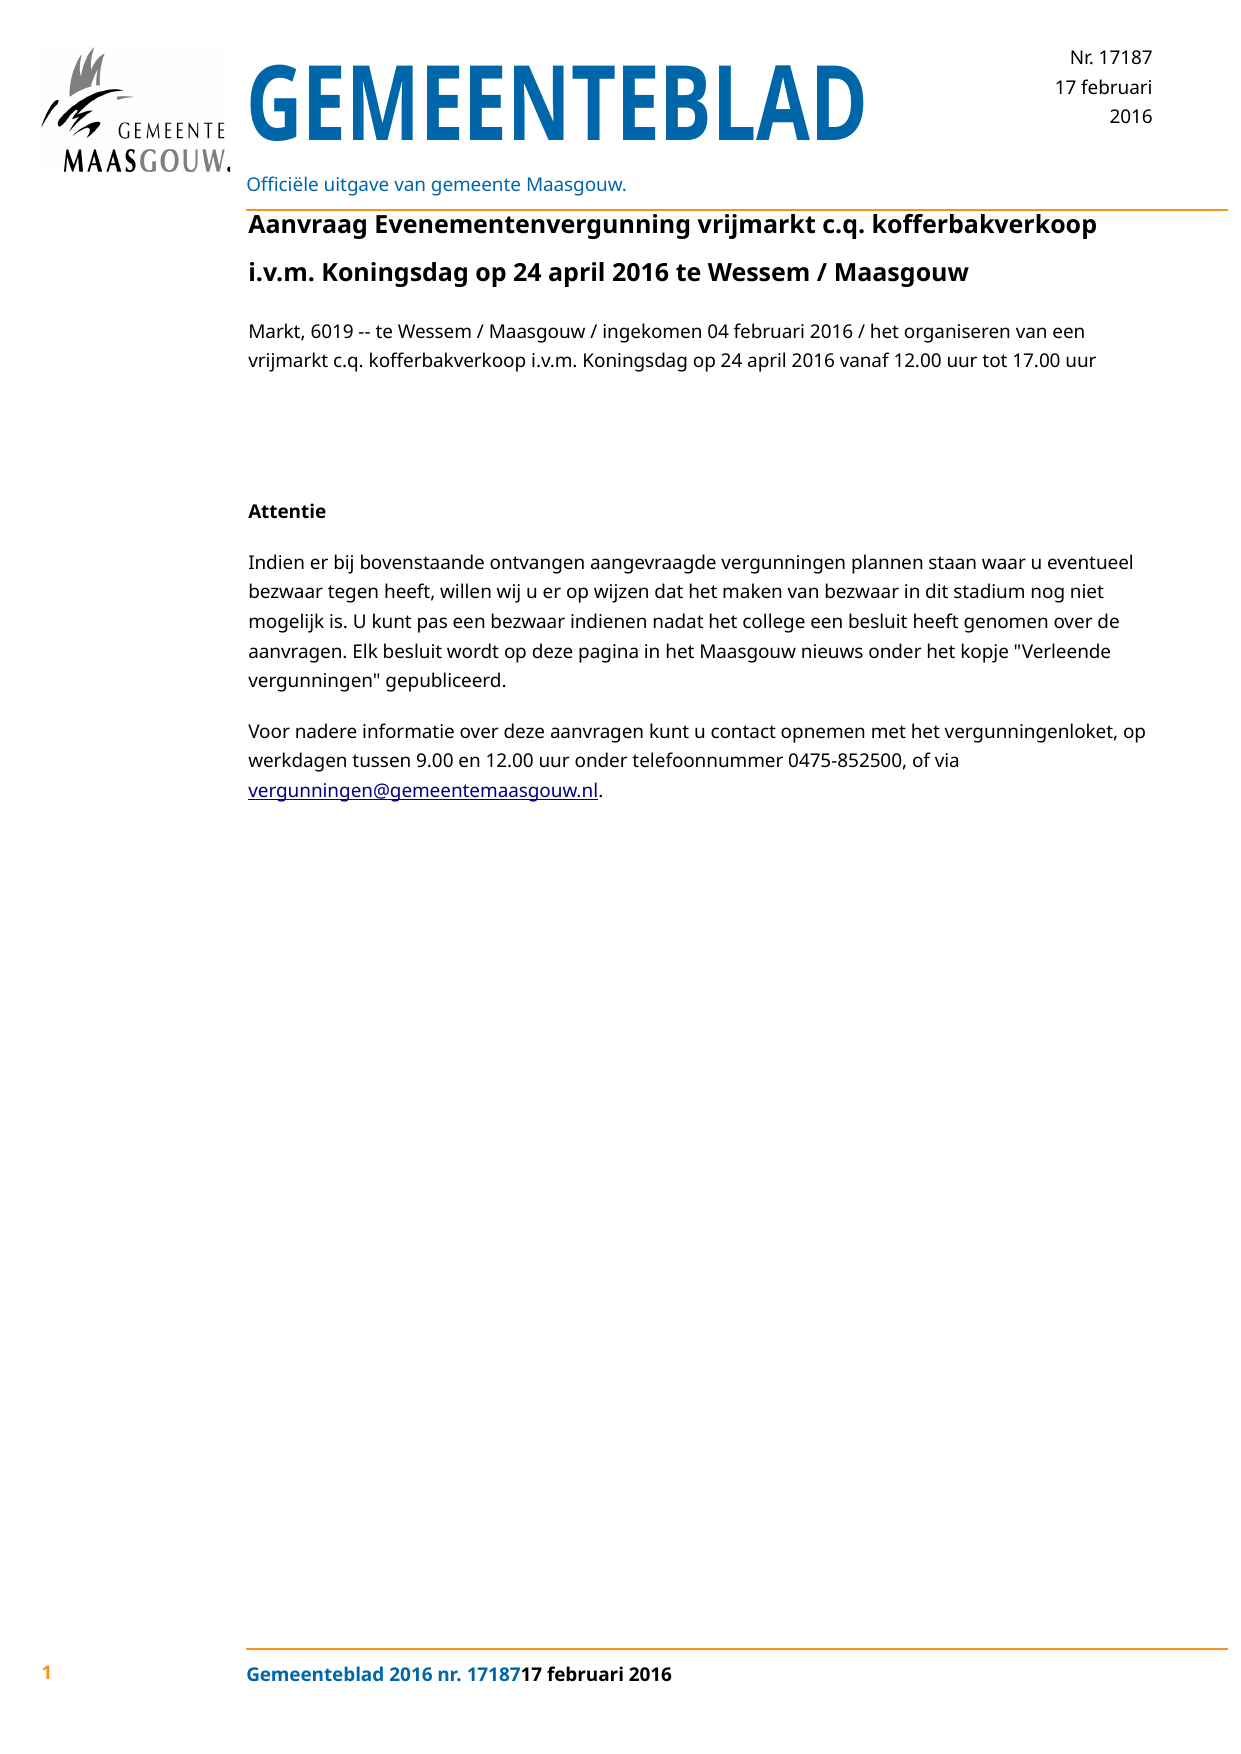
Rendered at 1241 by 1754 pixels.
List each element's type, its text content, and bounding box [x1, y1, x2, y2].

text Aanvraag Evenementenvergunning vrijmarkt c.q. kofferbakverkoop i.v.m. Koningsdag op 24 april 2016 te Wessem / Maasgouw [248, 211, 1152, 288]
text Markt, 6019 -- te Wessem / Maasgouw / ingekomen 04 februari 2016 / het organiseren van een vrijmarkt c.q. kofferbakverkoop i.v.m. Koningsdag op 24 april 2016 vanaf 12.00 uur tot 17.00 uur [248, 318, 1152, 373]
picture [41, 47, 231, 172]
text Attentie [248, 499, 1152, 524]
text Indien er bij bovenstaande ontvangen aangevraagde vergunningen plannen staan waar u eventueel bezwaar tegen heeft, willen wij u er op wijzen dat het maken van bezwaar in dit stadium nog niet mogelijk is. U kunt pas een bezwaar indienen nadat het college een besluit heeft genomen over de aanvragen. Elk besluit wordt op deze pagina in het Maasgouw nieuws onder het kopje "Verleende vergunningen" gepubliceerd. [248, 549, 1152, 693]
text Voor nadere informatie over deze aanvragen kunt u contact opnemen met het vergunningenloket, op werkdagen tussen 9.00 en 12.00 uur onder telefoonnummer 0475-852500, of via vergunningen@gemeentemaasgouw.nl. [248, 718, 1152, 803]
